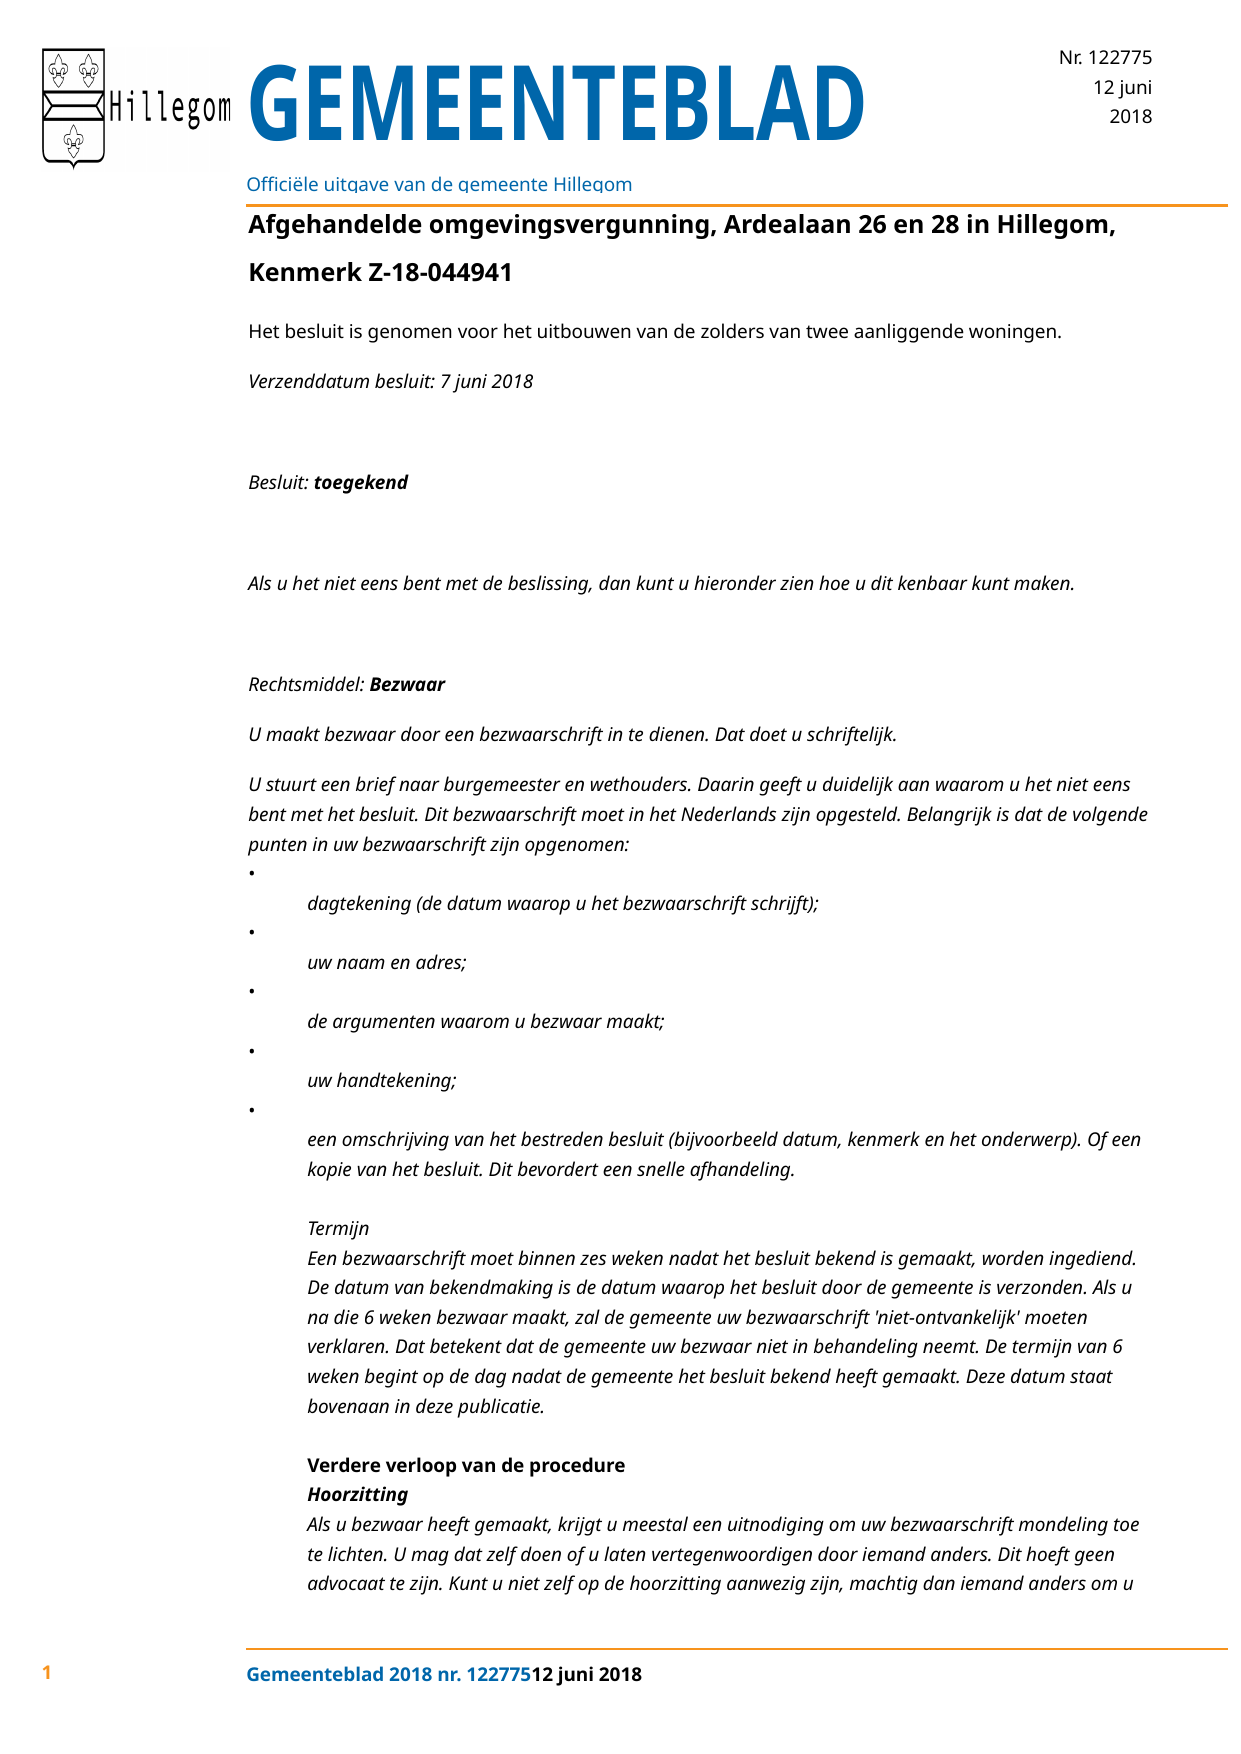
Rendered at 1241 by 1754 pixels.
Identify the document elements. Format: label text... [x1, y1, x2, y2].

picture [41, 47, 231, 172]
list uw naam en adres; [248, 949, 1152, 975]
text Als u het niet eens bent met de beslissing, dan kunt u hieronder zien hoe u dit kenbaar kunt maken. [248, 570, 1152, 596]
text Besluit: toegekend [248, 469, 1152, 495]
list de argumenten waarom u bezwaar maakt; [248, 1008, 1152, 1034]
list Verdere verloop van de procedure [248, 1452, 1152, 1478]
text Rechtsmiddel: Bezwaar [248, 671, 1152, 697]
text U stuurt een brief naar burgemeester en wethouders. Daarin geeft u duidelijk aan waarom u het niet eens bent met het besluit. Dit bezwaarschrift moet in het Nederlands zijn opgesteld. Belangrijk is dat de volgende punten in uw bezwaarschrift zijn opgenomen: [248, 772, 1152, 857]
text U maakt bezwaar door een bezwaarschrift in te dienen. Dat doet u schriftelijk. [248, 721, 1152, 747]
list Als u bezwaar heeft gemaakt, krijgt u meestal een uitnodiging om uw bezwaarschrift mondeling toe te lichten. U mag dat zelf doen of u laten vertegenwoordigen door iemand anders. Dit hoeft geen advocaat te zijn. Kunt u niet zelf op de hoorzitting aanwezig zijn, machtig dan iemand anders om u [248, 1511, 1152, 1596]
list Hoorzitting [248, 1482, 1152, 1507]
list Termijn [248, 1215, 1152, 1241]
text Verzenddatum besluit: 7 juni 2018 [248, 368, 1152, 394]
list Een bezwaarschrift moet binnen zes weken nadat het besluit bekend is gemaakt, worden ingediend. De datum van bekendmaking is de datum waarop het besluit door de gemeente is verzonden. Als u na die 6 weken bezwaar maakt, zal de gemeente uw bezwaarschrift 'niet-ontvankelijk' moeten verklaren. Dat betekent dat de gemeente uw bezwaar niet in behandeling neemt. De termijn van 6 weken begint op de dag nadat de gemeente het besluit bekend heeft gemaakt. Deze datum staat bovenaan in deze publicatie. [248, 1245, 1152, 1419]
list dagtekening (de datum waarop u het bezwaarschrift schrijft); [248, 890, 1152, 916]
list een omschrijving van het bestreden besluit (bijvoorbeeld datum, kenmerk en het onderwerp). Of een kopie van het besluit. Dit bevordert een snelle afhandeling. [248, 1127, 1152, 1182]
text Het besluit is genomen voor het uitbouwen van de zolders van twee aanliggende woningen. [248, 318, 1152, 344]
text Afgehandelde omgevingsvergunning, Ardealaan 26 en 28 in Hillegom, Kenmerk Z-18-044941 [248, 207, 1152, 288]
list uw handtekening; [248, 1067, 1152, 1093]
